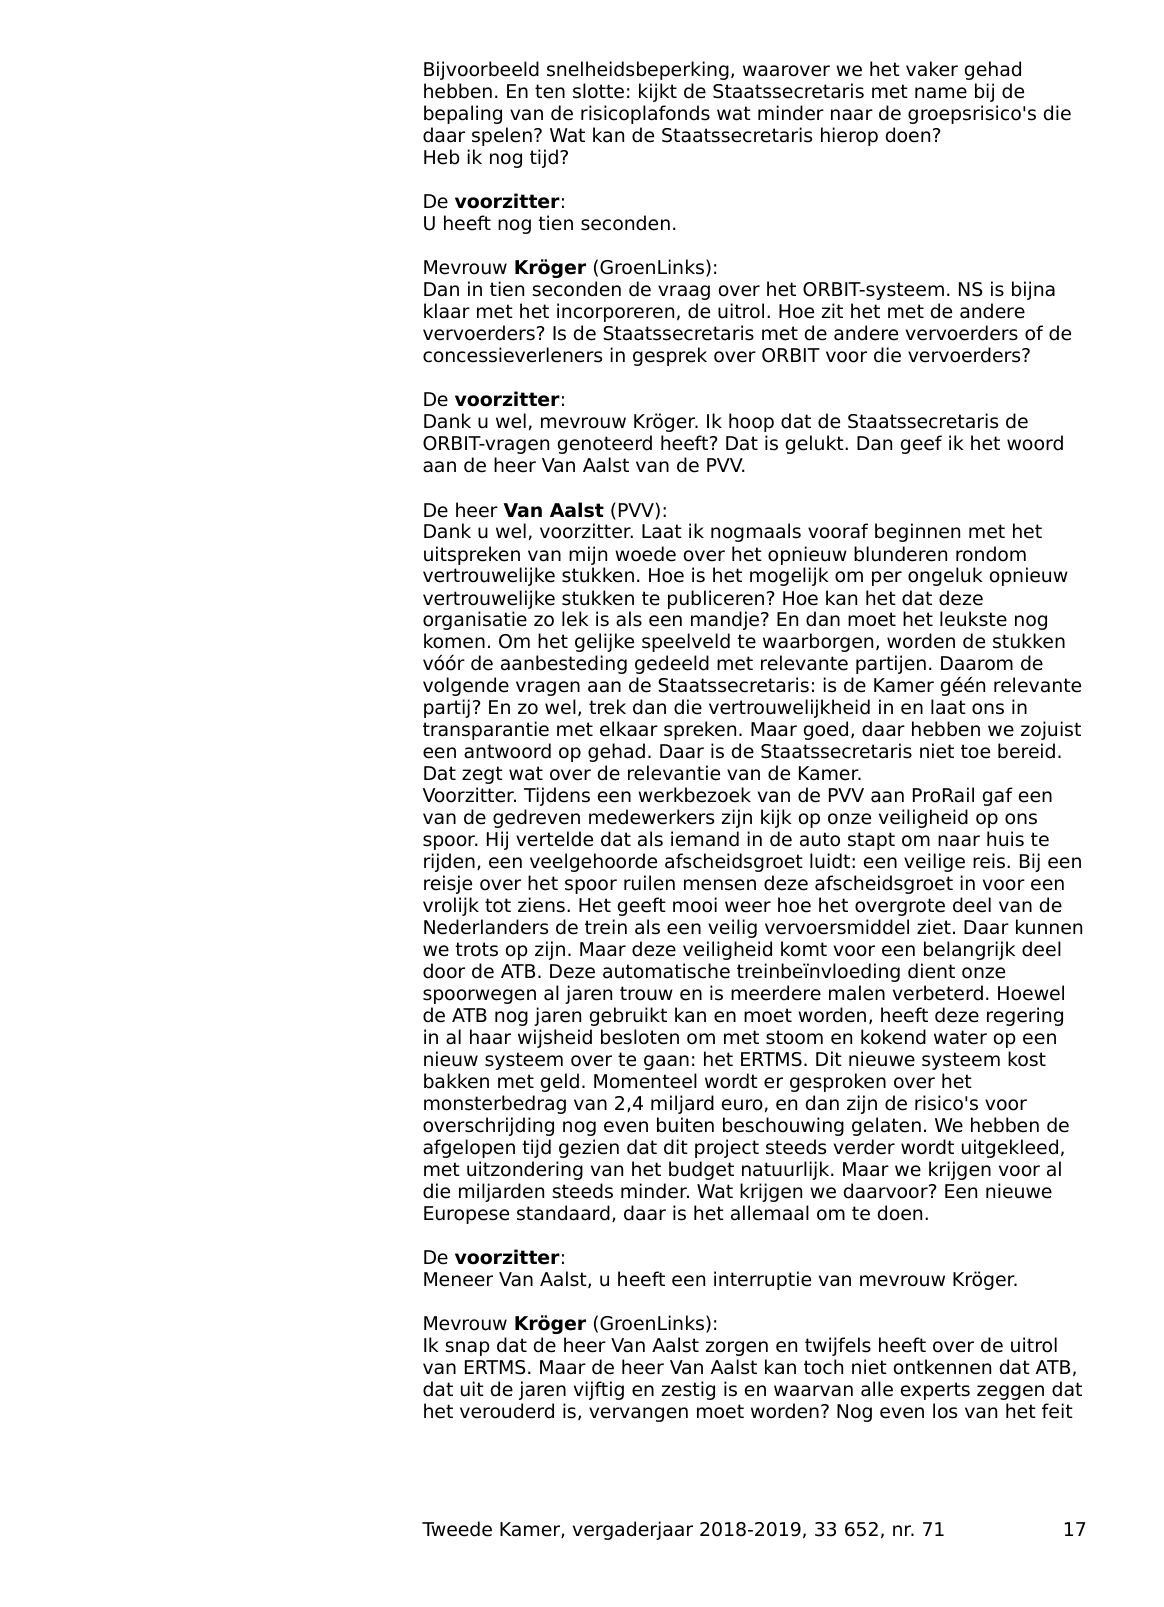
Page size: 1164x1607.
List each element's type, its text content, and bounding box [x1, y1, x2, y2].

text Voorzitter. Tijdens een werkbezoek van de PVV aan ProRail gaf een van de gedreven medewerkers zijn kijk op onze veiligheid op ons spoor. Hij vertelde dat als iemand in de auto stapt om naar huis te rijden, een veelgehoorde afscheidsgroet luidt: een veilige reis. Bij een reisje over het spoor ruilen mensen deze afscheidsgroet in voor een vrolijk tot ziens. Het geeft mooi weer hoe het overgrote deel van de Nederlanders de trein als een veilig vervoersmiddel ziet. Daar kunnen we trots op zijn. Maar deze veiligheid komt voor een belangrijk deel door de ATB. Deze automatische treinbeïnvloeding dient onze spoorwegen al jaren trouw en is meerdere malen verbeterd. Hoewel de ATB nog jaren gebruikt kan en moet worden, heeft deze regering in al haar wijsheid besloten om met stoom en kokend water op een nieuw systeem over te gaan: het ERTMS. Dit nieuwe systeem kost bakken met geld. Momenteel wordt er gesproken over het monsterbedrag van 2,4 miljard euro, en dan zijn de risico's voor overschrijding nog even buiten beschouwing gelaten. We hebben de afgelopen tijd gezien dat dit project steeds verder wordt uitgekleed, met uitzondering van het budget natuurlijk. Maar we krijgen voor al die miljarden steeds minder. Wat krijgen we daarvoor? Een nieuwe Europese standaard, daar is het allemaal om te doen. [422, 785, 1087, 1225]
text Meneer Van Aalst, u heeft een interruptie van mevrouw Kröger. [422, 1269, 1087, 1291]
text De voorzitter: [422, 1247, 1087, 1269]
text Mevrouw Kröger (GroenLinks): [422, 1313, 1087, 1335]
text Ik snap dat de heer Van Aalst zorgen en twijfels heeft over de uitrol van ERTMS. Maar de heer Van Aalst kan toch niet ontkennen dat ATB, dat uit de jaren vijftig en zestig is en waarvan alle experts zeggen dat het verouderd is, vervangen moet worden? Nog even los van het feit [422, 1335, 1087, 1423]
text Dank u wel, mevrouw Kröger. Ik hoop dat de Staatssecretaris de ORBIT-vragen genoteerd heeft? Dat is gelukt. Dan geef ik het woord aan de heer Van Aalst van de PVV. [422, 411, 1087, 477]
text Dank u wel, voorzitter. Laat ik nogmaals vooraf beginnen met het uitspreken van mijn woede over het opnieuw blunderen rondom vertrouwelijke stukken. Hoe is het mogelijk om per ongeluk opnieuw vertrouwelijke stukken te publiceren? Hoe kan het dat deze organisatie zo lek is als een mandje? En dan moet het leukste nog komen. Om het gelijke speelveld te waarborgen, worden de stukken vóór de aanbesteding gedeeld met relevante partijen. Daarom de volgende vragen aan de Staatssecretaris: is de Kamer géén relevante partij? En zo wel, trek dan die vertrouwelijkheid in en laat ons in transparantie met elkaar spreken. Maar goed, daar hebben we zojuist een antwoord op gehad. Daar is de Staatssecretaris niet toe bereid. Dat zegt wat over de relevantie van de Kamer. [422, 521, 1087, 785]
text De voorzitter: [422, 389, 1087, 411]
text Heb ik nog tijd? [422, 147, 1087, 169]
text De heer Van Aalst (PVV): [422, 499, 1087, 521]
text De voorzitter: [422, 191, 1087, 213]
text Mevrouw Kröger (GroenLinks): [422, 257, 1087, 279]
text U heeft nog tien seconden. [422, 213, 1087, 235]
text Dan in tien seconden de vraag over het ORBIT-systeem. NS is bijna klaar met het incorporeren, de uitrol. Hoe zit het met de andere vervoerders? Is de Staatssecretaris met de andere vervoerders of de concessieverleners in gesprek over ORBIT voor die vervoerders? [422, 279, 1087, 367]
text Bijvoorbeeld snelheidsbeperking, waarover we het vaker gehad hebben. En ten slotte: kijkt de Staatssecretaris met name bij de bepaling van de risicoplafonds wat minder naar de groepsrisico's die daar spelen? Wat kan de Staatssecretaris hierop doen? [422, 59, 1087, 147]
